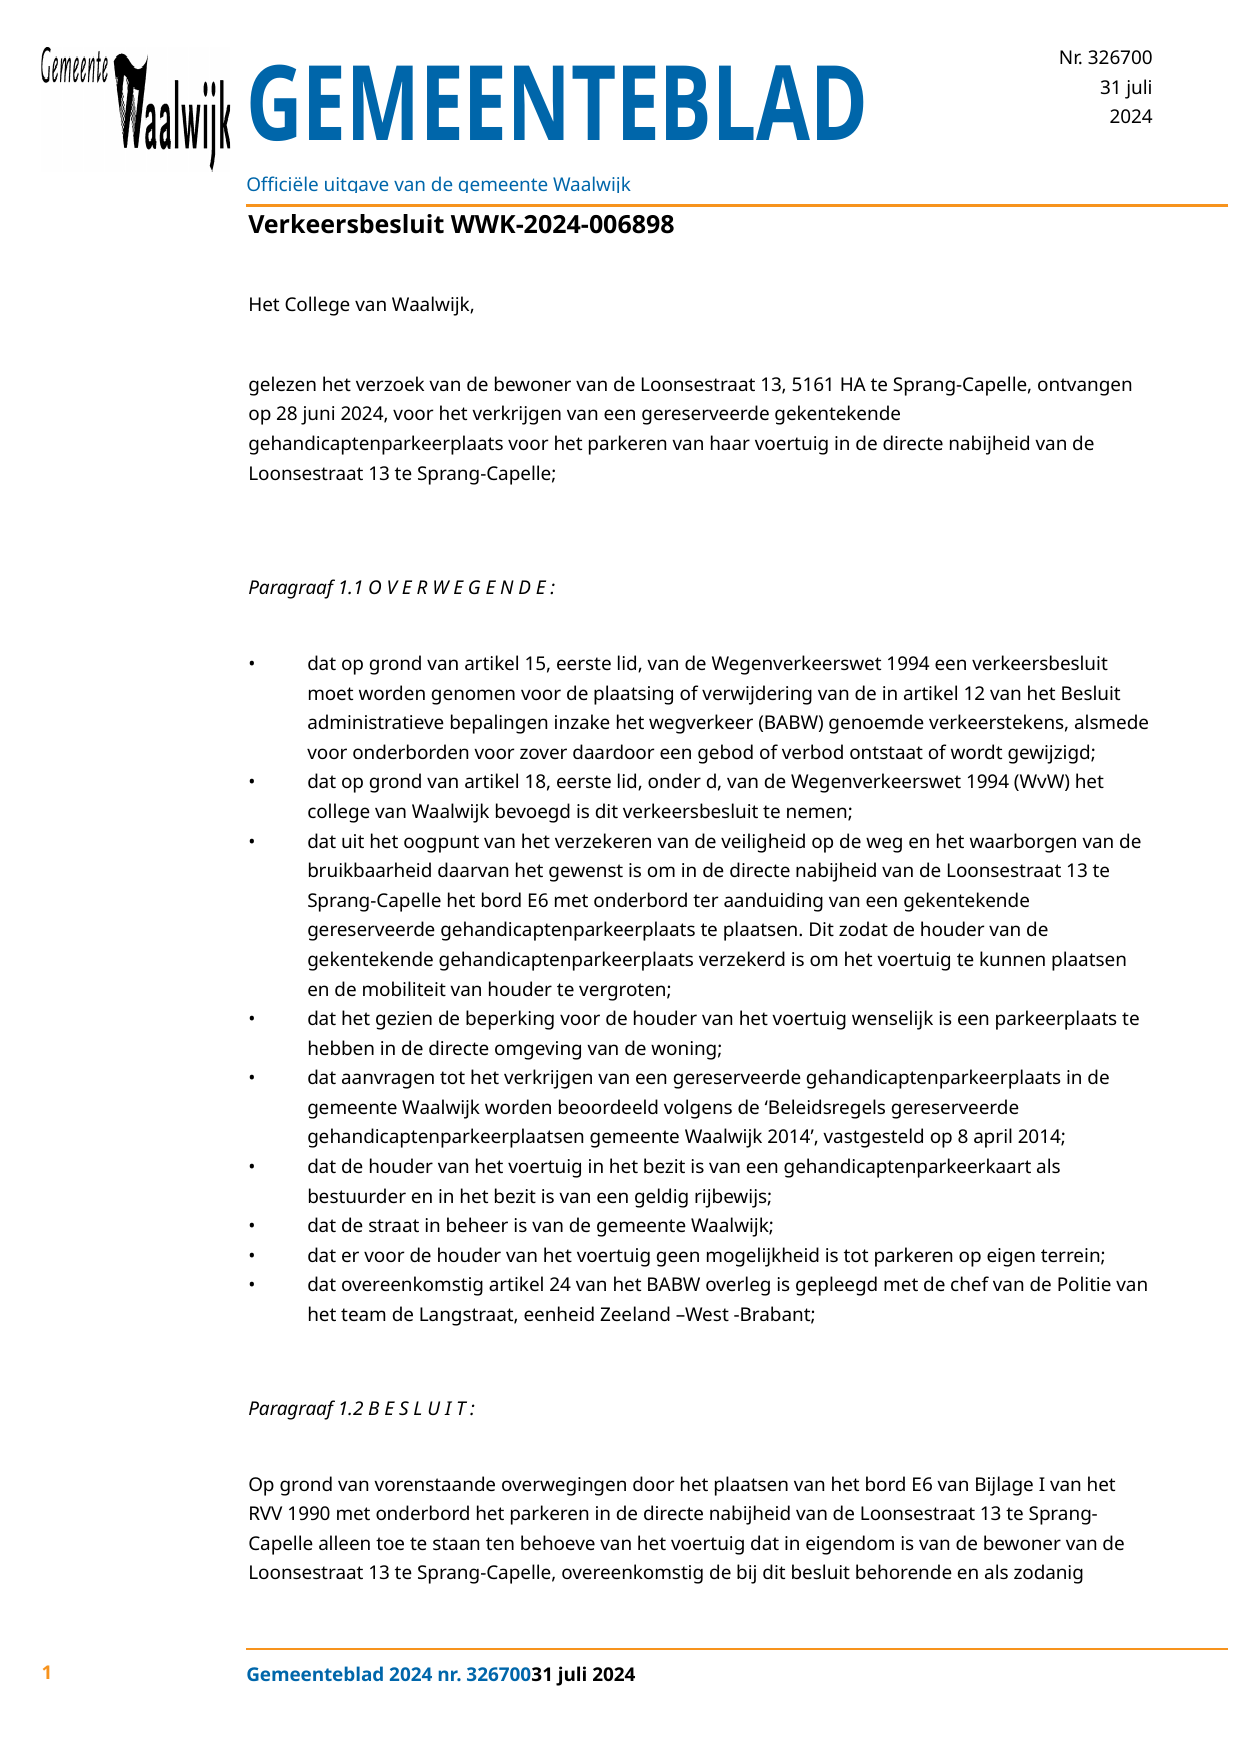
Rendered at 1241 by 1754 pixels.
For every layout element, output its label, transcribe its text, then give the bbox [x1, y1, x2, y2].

list dat de houder van het voertuig in het bezit is van een gehandicaptenparkeerkaart als bestuurder en in het bezit is van een geldig rijbewijs; [248, 1153, 1152, 1208]
list dat op grond van artikel 15, eerste lid, van de Wegenverkeerswet 1994 een verkeersbesluit moet worden genomen voor de plaatsing of verwijdering van de in artikel 12 van het Besluit administratieve bepalingen inzake het wegverkeer (BABW) genoemde verkeerstekens, alsmede voor onderborden voor zover daardoor een gebod of verbod ontstaat of wordt gewijzigd; [248, 650, 1152, 765]
list dat het gezien de beperking voor de houder van het voertuig wenselijk is een parkeerplaats te hebben in de directe omgeving van de woning; [248, 1005, 1152, 1061]
picture [41, 47, 231, 172]
text Paragraaf 1.2 B E S L U I T : [248, 1395, 1152, 1420]
list dat overeenkomstig artikel 24 van het BABW overleg is gepleegd met de chef van de Politie van het team de Langstraat, eenheid Zeeland –West -Brabant; [248, 1272, 1152, 1327]
list dat uit het oogpunt van het verzekeren van de veiligheid op de weg en het waarborgen van de bruikbaarheid daarvan het gewenst is om in de directe nabijheid van de Loonsestraat 13 te Sprang-Capelle het bord E6 met onderbord ter aanduiding van een gekentekende gereserveerde gehandicaptenparkeerplaats te plaatsen. Dit zodat de houder van de gekentekende gehandicaptenparkeerplaats verzekerd is om het voertuig te kunnen plaatsen en de mobiliteit van houder te vergroten; [248, 828, 1152, 1001]
text Het College van Waalwijk, [248, 291, 1152, 317]
text Verkeersbesluit WWK-2024-006898 [248, 207, 1152, 241]
list dat aanvragen tot het verkrijgen van een gereserveerde gehandicaptenparkeerplaats in de gemeente Waalwijk worden beoordeeld volgens de ‘Beleidsregels gereserveerde gehandicaptenparkeerplaatsen gemeente Waalwijk 2014’, vastgesteld op 8 april 2014; [248, 1064, 1152, 1149]
text Op grond van vorenstaande overwegingen door het plaatsen van het bord E6 van Bijlage I van het RVV 1990 met onderbord het parkeren in de directe nabijheid van de Loonsestraat 13 te Sprang-Capelle alleen toe te staan ten behoeve van het voertuig dat in eigendom is van de bewoner van de Loonsestraat 13 te Sprang-Capelle, overeenkomstig de bij dit besluit behorende en als zodanig [248, 1471, 1152, 1585]
list dat op grond van artikel 18, eerste lid, onder d, van de Wegenverkeerswet 1994 (WvW) het college van Waalwijk bevoegd is dit verkeersbesluit te nemen; [248, 769, 1152, 824]
text Paragraaf 1.1 O V E R W E G E N D E : [248, 574, 1152, 600]
list dat er voor de houder van het voertuig geen mogelijkheid is tot parkeren op eigen terrein; [248, 1242, 1152, 1268]
text gelezen het verzoek van de bewoner van de Loonsestraat 13, 5161 HA te Sprang-Capelle, ontvangen op 28 juni 2024, voor het verkrijgen van een gereserveerde gekentekende gehandicaptenparkeerplaats voor het parkeren van haar voertuig in de directe nabijheid van de Loonsestraat 13 te Sprang-Capelle; [248, 371, 1152, 486]
list dat de straat in beheer is van de gemeente Waalwijk; [248, 1212, 1152, 1238]
